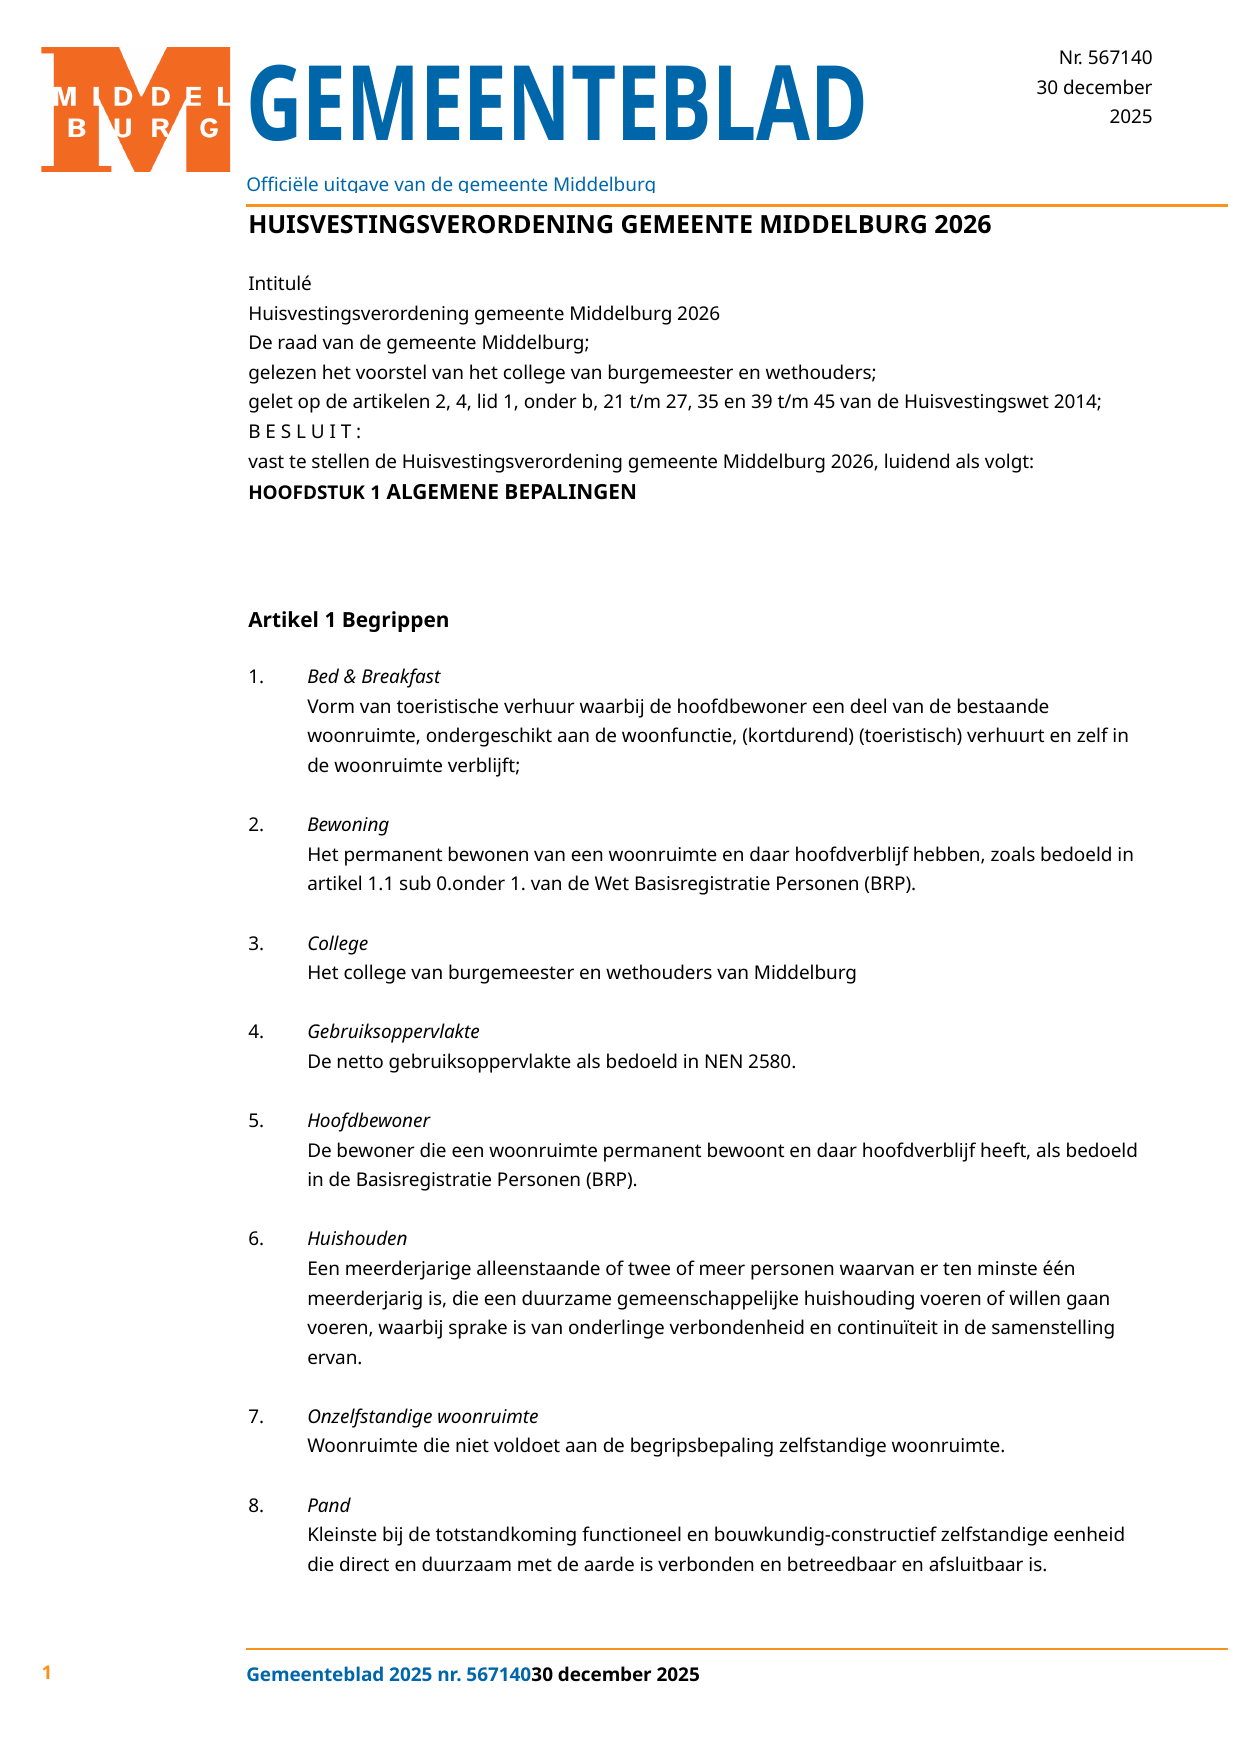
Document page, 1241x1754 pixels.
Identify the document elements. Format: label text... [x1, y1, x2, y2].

list Het college van burgemeester en wethouders van Middelburg [248, 959, 1152, 985]
text HOOFDSTUK 1 ALGEMENE BEPALINGEN [248, 477, 1152, 506]
list Pand [248, 1492, 1152, 1518]
list Hoofdbewoner [248, 1107, 1152, 1133]
list Gebruiksoppervlakte [248, 1018, 1152, 1044]
list De bewoner die een woonruimte permanent bewoont en daar hoofdverblijf heeft, als bedoeld in de Basisregistratie Personen (BRP). [248, 1137, 1152, 1192]
list Huishouden [248, 1226, 1152, 1251]
list De netto gebruiksoppervlakte als bedoeld in NEN 2580. [248, 1048, 1152, 1074]
text B E S L U I T : [248, 418, 1152, 444]
text Artikel 1 Begrippen [248, 606, 1152, 634]
text gelezen het voorstel van het college van burgemeester en wethouders; [248, 359, 1152, 385]
list Woonruimte die niet voldoet aan de begripsbepaling zelfstandige woonruimte. [248, 1433, 1152, 1458]
list Het permanent bewonen van een woonruimte en daar hoofdverblijf hebben, zoals bedoeld in artikel 1.1 sub 0.onder 1. van de Wet Basisregistratie Personen (BRP). [248, 841, 1152, 896]
list Kleinste bij de totstandkoming functioneel en bouwkundig-constructief zelfstandige eenheid die direct en duurzaam met de aarde is verbonden en betreedbaar en afsluitbaar is. [248, 1521, 1152, 1577]
list Onzelfstandige woonruimte [248, 1403, 1152, 1429]
text vast te stellen de Huisvestingsverordening gemeente Middelburg 2026, luidend als volgt: [248, 448, 1152, 473]
text Intitulé [248, 270, 1152, 296]
list Een meerderjarige alleenstaande of twee of meer personen waarvan er ten minste één meerderjarig is, die een duurzame gemeenschappelijke huishouding voeren of willen gaan voeren, waarbij sprake is van onderlinge verbondenheid en continuïteit in de samenstelling ervan. [248, 1255, 1152, 1370]
text HUISVESTINGSVERORDENING GEMEENTE MIDDELBURG 2026 [248, 207, 1152, 241]
list Bewoning [248, 811, 1152, 837]
list College [248, 930, 1152, 956]
text gelet op de artikelen 2, 4, lid 1, onder b, 21 t/m 27, 35 en 39 t/m 45 van de Huisvestingswet 2014; [248, 389, 1152, 414]
list Vorm van toeristische verhuur waarbij de hoofdbewoner een deel van de bestaande woonruimte, ondergeschikt aan de woonfunctie, (kortdurend) (toeristisch) verhuurt en zelf in de woonruimte verblijft; [248, 693, 1152, 778]
list Bed & Breakfast [248, 663, 1152, 689]
text Huisvestingsverordening gemeente Middelburg 2026 [248, 300, 1152, 326]
text De raad van de gemeente Middelburg; [248, 329, 1152, 355]
picture [41, 47, 231, 172]
